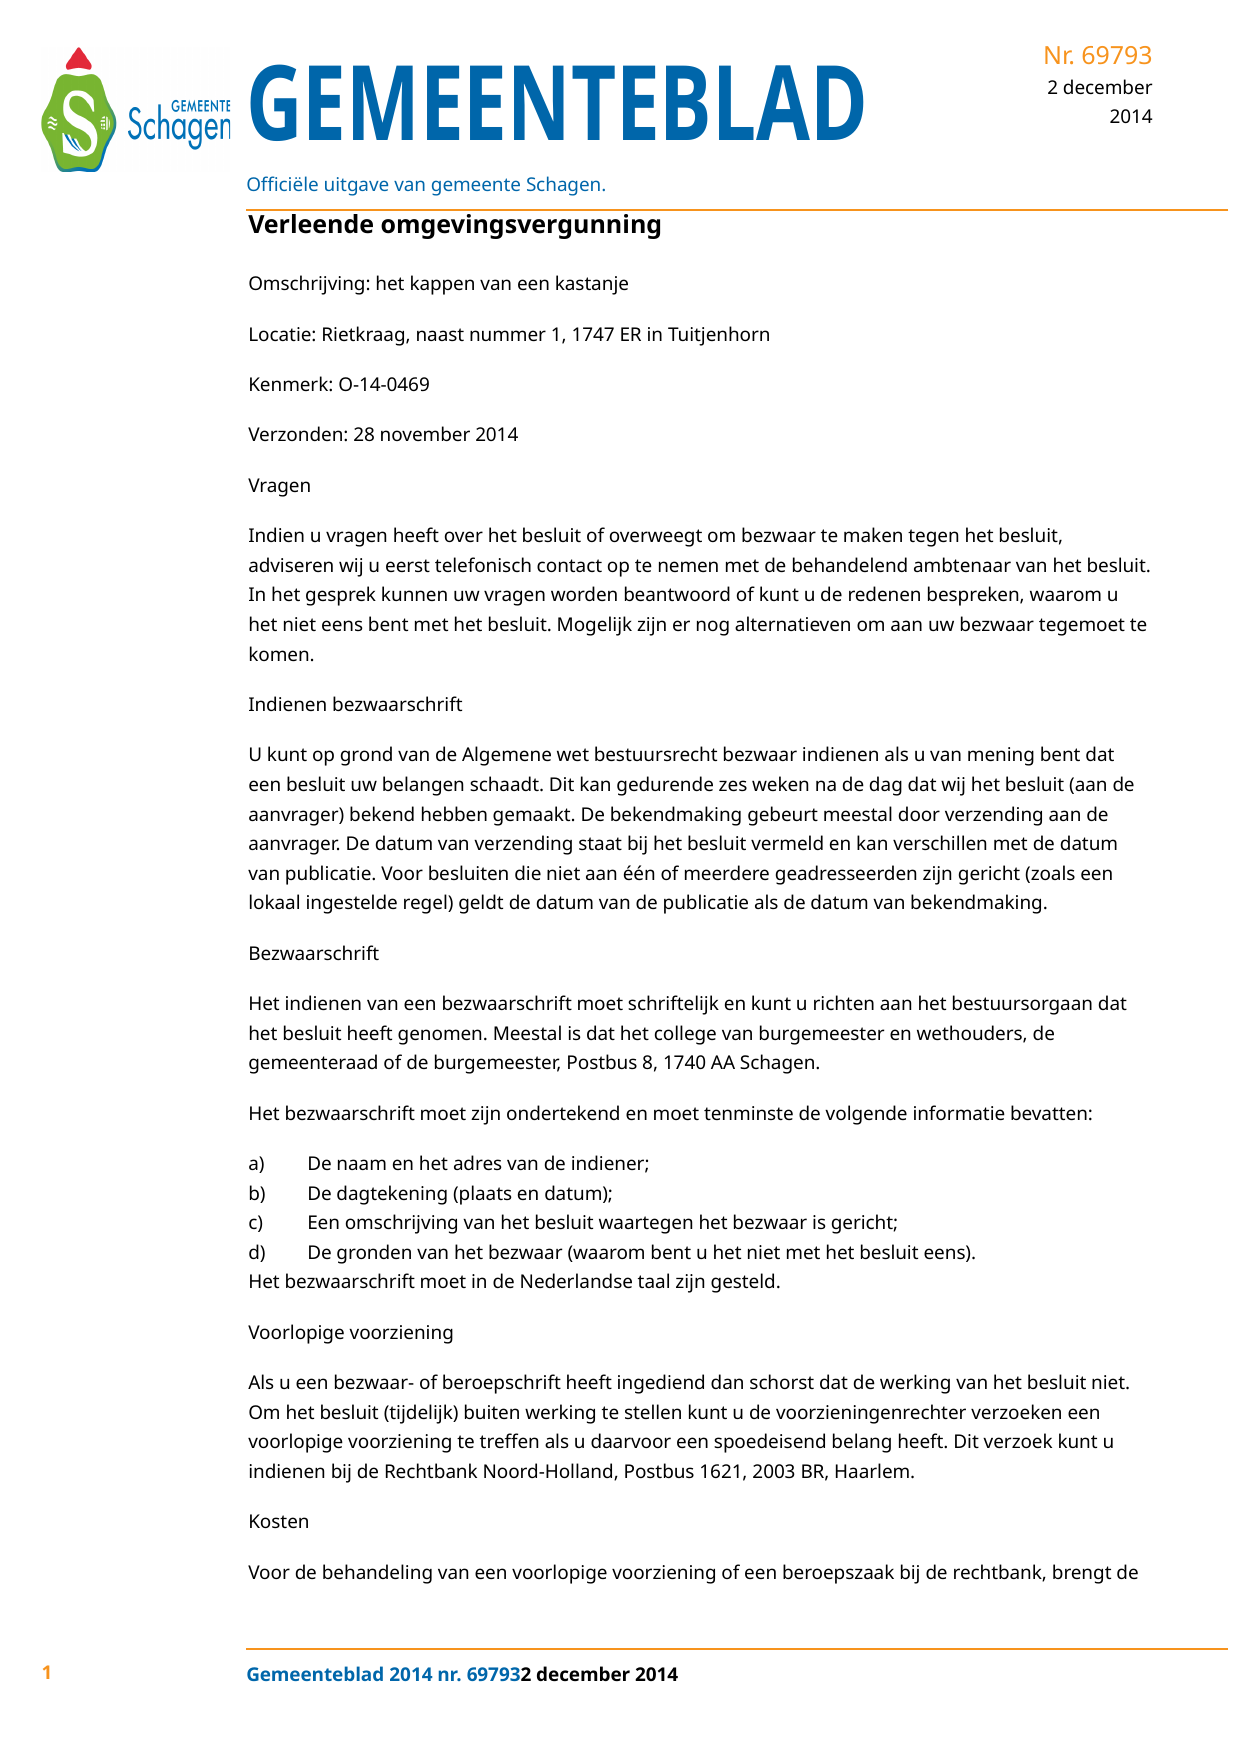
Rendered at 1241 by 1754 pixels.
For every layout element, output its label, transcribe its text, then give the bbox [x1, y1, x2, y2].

text Het indienen van een bezwaarschrift moet schriftelijk en kunt u richten aan het bestuursorgaan dat het besluit heeft genomen. Meestal is dat het college van burgemeester en wethouders, de gemeenteraad of de burgemeester, Postbus 8, 1740 AA Schagen. [248, 990, 1152, 1075]
text Het bezwaarschrift moet zijn ondertekend en moet tenminste de volgende informatie bevatten: [248, 1100, 1152, 1126]
text Verzonden: 28 november 2014 [248, 422, 1152, 447]
text Locatie: Rietkraag, naast nummer 1, 1747 ER in Tuitjenhorn [248, 321, 1152, 346]
text Indienen bezwaarschrift [248, 691, 1152, 717]
text Kenmerk: O-14-0469 [248, 371, 1152, 397]
picture [41, 47, 231, 172]
text Het bezwaarschrift moet in de Nederlandse taal zijn gesteld. [248, 1269, 1152, 1294]
text Voor de behandeling van een voorlopige voorziening of een beroepszaak bij de rechtbank, brengt de [248, 1559, 1152, 1585]
text U kunt op grond van de Algemene wet bestuursrecht bezwaar indienen als u van mening bent dat een besluit uw belangen schaadt. Dit kan gedurende zes weken na de dag dat wij het besluit (aan de aanvrager) bekend hebben gemaakt. De bekendmaking gebeurt meestal door verzending aan de aanvrager. De datum van verzending staat bij het besluit vermeld en kan verschillen met de datum van publicatie. Voor besluiten die niet aan één of meerdere geadresseerden zijn gericht (zoals een lokaal ingestelde regel) geldt de datum van de publicatie als de datum van bekendmaking. [248, 742, 1152, 915]
list Een omschrijving van het besluit waartegen het bezwaar is gericht; [248, 1209, 1152, 1235]
text Kosten [248, 1509, 1152, 1534]
text Vragen [248, 472, 1152, 498]
text Omschrijving: het kappen van een kastanje [248, 270, 1152, 296]
list De naam en het adres van de indiener; [248, 1150, 1152, 1176]
text Als u een bezwaar- of beroepschrift heeft ingediend dan schorst dat de werking van het besluit niet. Om het besluit (tijdelijk) buiten werking te stellen kunt u de voorzieningenrechter verzoeken een voorlopige voorziening te treffen als u daarvoor een spoedeisend belang heeft. Dit verzoek kunt u indienen bij de Rechtbank Noord-Holland, Postbus 1621, 2003 BR, Haarlem. [248, 1369, 1152, 1484]
text Bezwaarschrift [248, 940, 1152, 966]
list De dagtekening (plaats en datum); [248, 1180, 1152, 1206]
text Verleende omgevingsvergunning [248, 211, 1152, 241]
text Voorlopige voorziening [248, 1319, 1152, 1345]
text Indien u vragen heeft over het besluit of overweegt om bezwaar te maken tegen het besluit, adviseren wij u eerst telefonisch contact op te nemen met de behandelend ambtenaar van het besluit. In het gesprek kunnen uw vragen worden beantwoord of kunt u de redenen bespreken, waarom u het niet eens bent met het besluit. Mogelijk zijn er nog alternatieven om aan uw bezwaar tegemoet te komen. [248, 522, 1152, 666]
list De gronden van het bezwaar (waarom bent u het niet met het besluit eens). [248, 1239, 1152, 1265]
